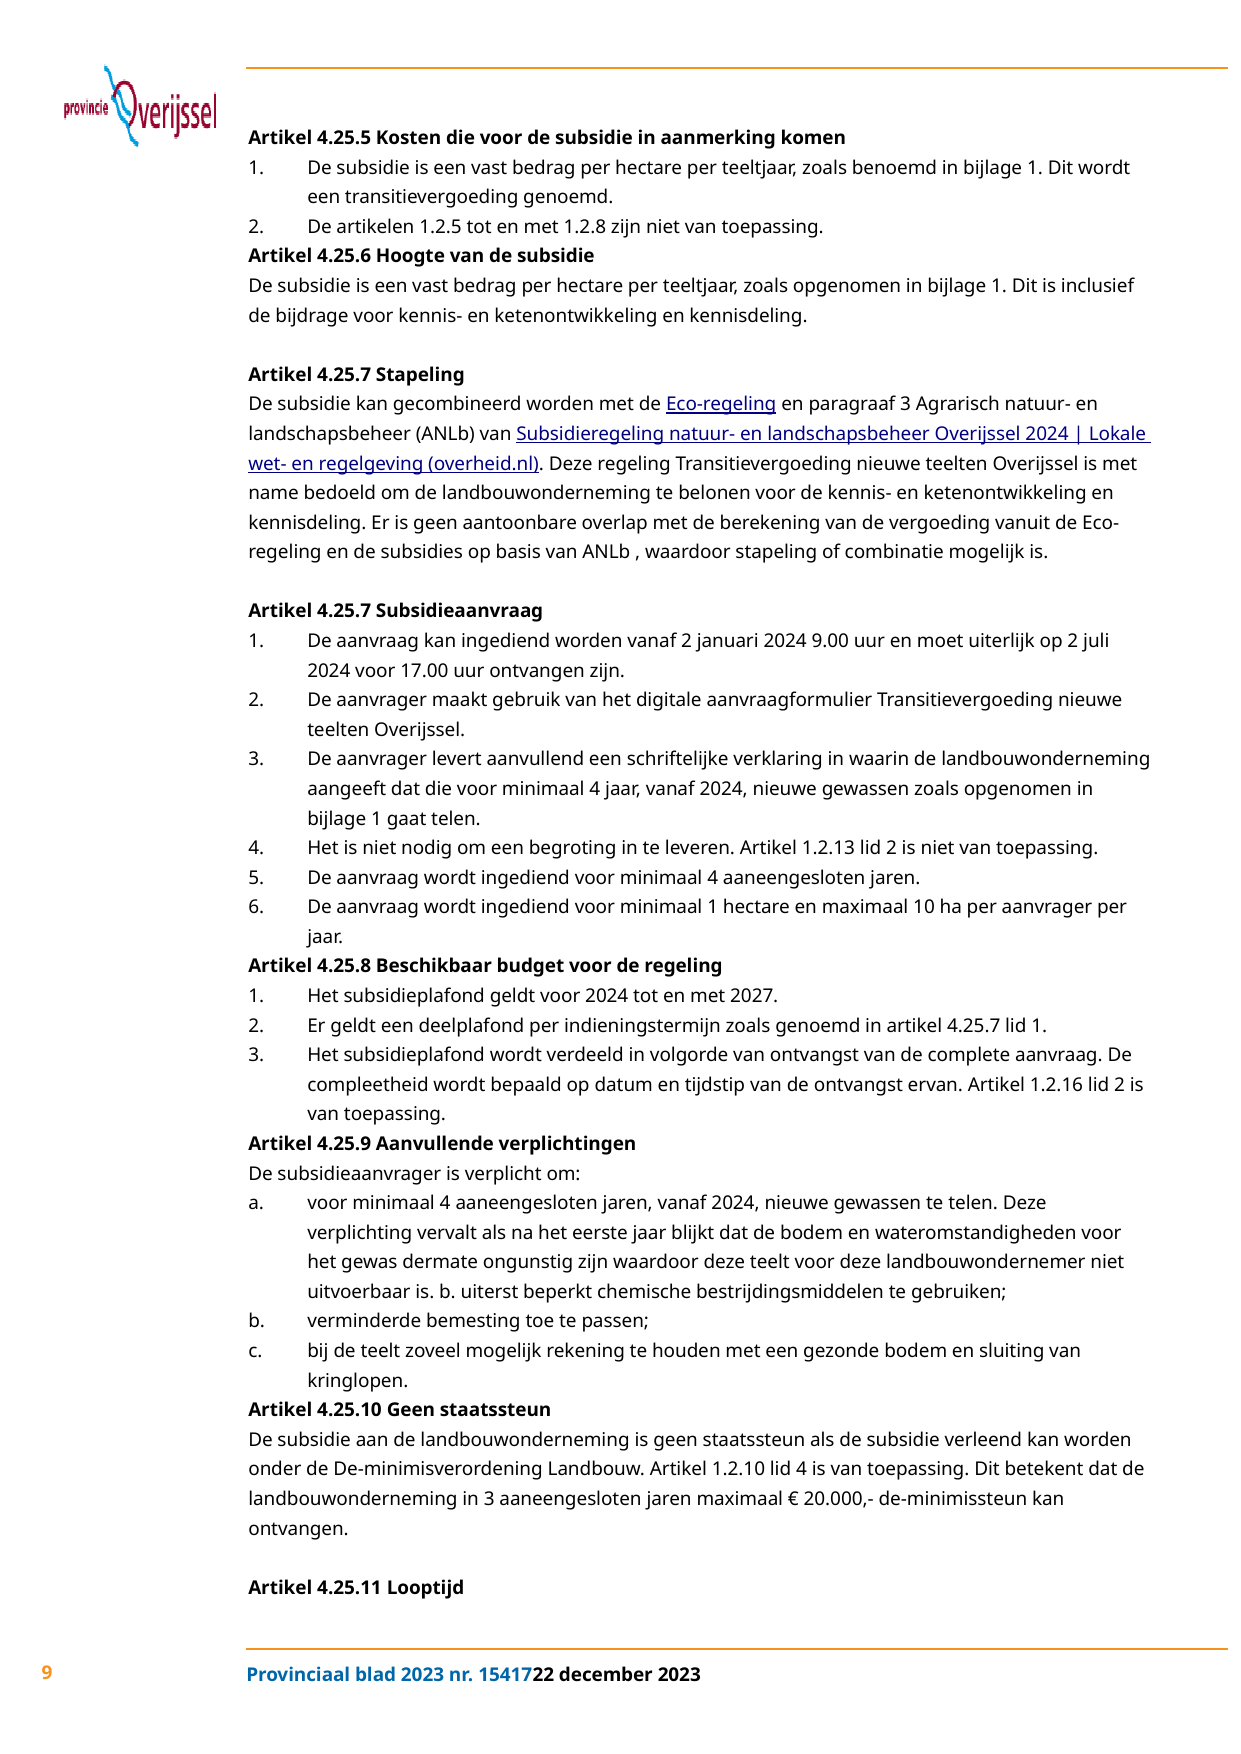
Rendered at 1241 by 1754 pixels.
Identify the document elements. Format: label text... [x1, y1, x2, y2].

text Artikel 4.25.10 Geen staatssteun [248, 1396, 1152, 1422]
list De aanvraag wordt ingediend voor minimaal 4 aaneengesloten jaren. [248, 864, 1152, 890]
text Artikel 4.25.11 Looptijd [248, 1574, 1152, 1600]
list Het subsidieplafond geldt voor 2024 tot en met 2027. [248, 982, 1152, 1008]
list bij de teelt zoveel mogelijk rekening te houden met een gezonde bodem en sluiting van kringlopen. [248, 1337, 1152, 1393]
text Artikel 4.25.9 Aanvullende verplichtingen [248, 1130, 1152, 1156]
list verminderde bemesting toe te passen; [248, 1308, 1152, 1333]
text Artikel 4.25.5 Kosten die voor de subsidie in aanmerking komen [248, 124, 1152, 150]
list De artikelen 1.2.5 tot en met 1.2.8 zijn niet van toepassing. [248, 213, 1152, 239]
list De aanvraag kan ingediend worden vanaf 2 januari 2024 9.00 uur en moet uiterlijk op 2 juli 2024 voor 17.00 uur ontvangen zijn. [248, 627, 1152, 683]
text De subsidie is een vast bedrag per hectare per teeltjaar, zoals opgenomen in bijlage 1. Dit is inclusief de bijdrage voor kennis- en ketenontwikkeling en kennisdeling. [248, 272, 1152, 328]
list De aanvrager levert aanvullend een schriftelijke verklaring in waarin de landbouwonderneming aangeeft dat die voor minimaal 4 jaar, vanaf 2024, nieuwe gewassen zoals opgenomen in bijlage 1 gaat telen. [248, 746, 1152, 831]
text De subsidieaanvrager is verplicht om: [248, 1160, 1152, 1186]
text Artikel 4.25.7 Stapeling [248, 361, 1152, 387]
picture [41, 47, 231, 172]
list De aanvrager maakt gebruik van het digitale aanvraagformulier Transitievergoeding nieuwe teelten Overijssel. [248, 686, 1152, 742]
list De subsidie is een vast bedrag per hectare per teeltjaar, zoals benoemd in bijlage 1. Dit wordt een transitievergoeding genoemd. [248, 154, 1152, 209]
list Het is niet nodig om een begroting in te leveren. Artikel 1.2.13 lid 2 is niet van toepassing. [248, 834, 1152, 860]
text De subsidie aan de landbouwonderneming is geen staatssteun als de subsidie verleend kan worden onder de De-minimisverordening Landbouw. Artikel 1.2.10 lid 4 is van toepassing. Dit betekent dat de landbouwonderneming in 3 aaneengesloten jaren maximaal € 20.000,- de-minimissteun kan ontvangen. [248, 1426, 1152, 1541]
list Het subsidieplafond wordt verdeeld in volgorde van ontvangst van de complete aanvraag. De compleetheid wordt bepaald op datum en tijdstip van de ontvangst ervan. Artikel 1.2.16 lid 2 is van toepassing. [248, 1041, 1152, 1126]
list De aanvraag wordt ingediend voor minimaal 1 hectare en maximaal 10 ha per aanvrager per jaar. [248, 893, 1152, 949]
text Artikel 4.25.8 Beschikbaar budget voor de regeling [248, 953, 1152, 978]
text Artikel 4.25.6 Hoogte van de subsidie [248, 243, 1152, 268]
text Artikel 4.25.7 Subsidieaanvraag [248, 598, 1152, 623]
text De subsidie kan gecombineerd worden met de Eco-regeling en paragraaf 3 Agrarisch natuur- en landschapsbeheer (ANLb) van Subsidieregeling natuur- en landschapsbeheer Overijssel 2024 | Lokale wet- en regelgeving (overheid.nl). Deze regeling Transitievergoeding nieuwe teelten Overijssel is met name bedoeld om de landbouwonderneming te belonen voor de kennis- en ketenontwikkeling en kennisdeling. Er is geen aantoonbare overlap met de berekening van de vergoeding vanuit de Eco-regeling en de subsidies op basis van ANLb , waardoor stapeling of combinatie mogelijk is. [248, 391, 1152, 564]
list voor minimaal 4 aaneengesloten jaren, vanaf 2024, nieuwe gewassen te telen. Deze verplichting vervalt als na het eerste jaar blijkt dat de bodem en wateromstandigheden voor het gewas dermate ongunstig zijn waardoor deze teelt voor deze landbouwondernemer niet uitvoerbaar is. b. uiterst beperkt chemische bestrijdingsmiddelen te gebruiken; [248, 1189, 1152, 1304]
list Er geldt een deelplafond per indieningstermijn zoals genoemd in artikel 4.25.7 lid 1. [248, 1012, 1152, 1038]
